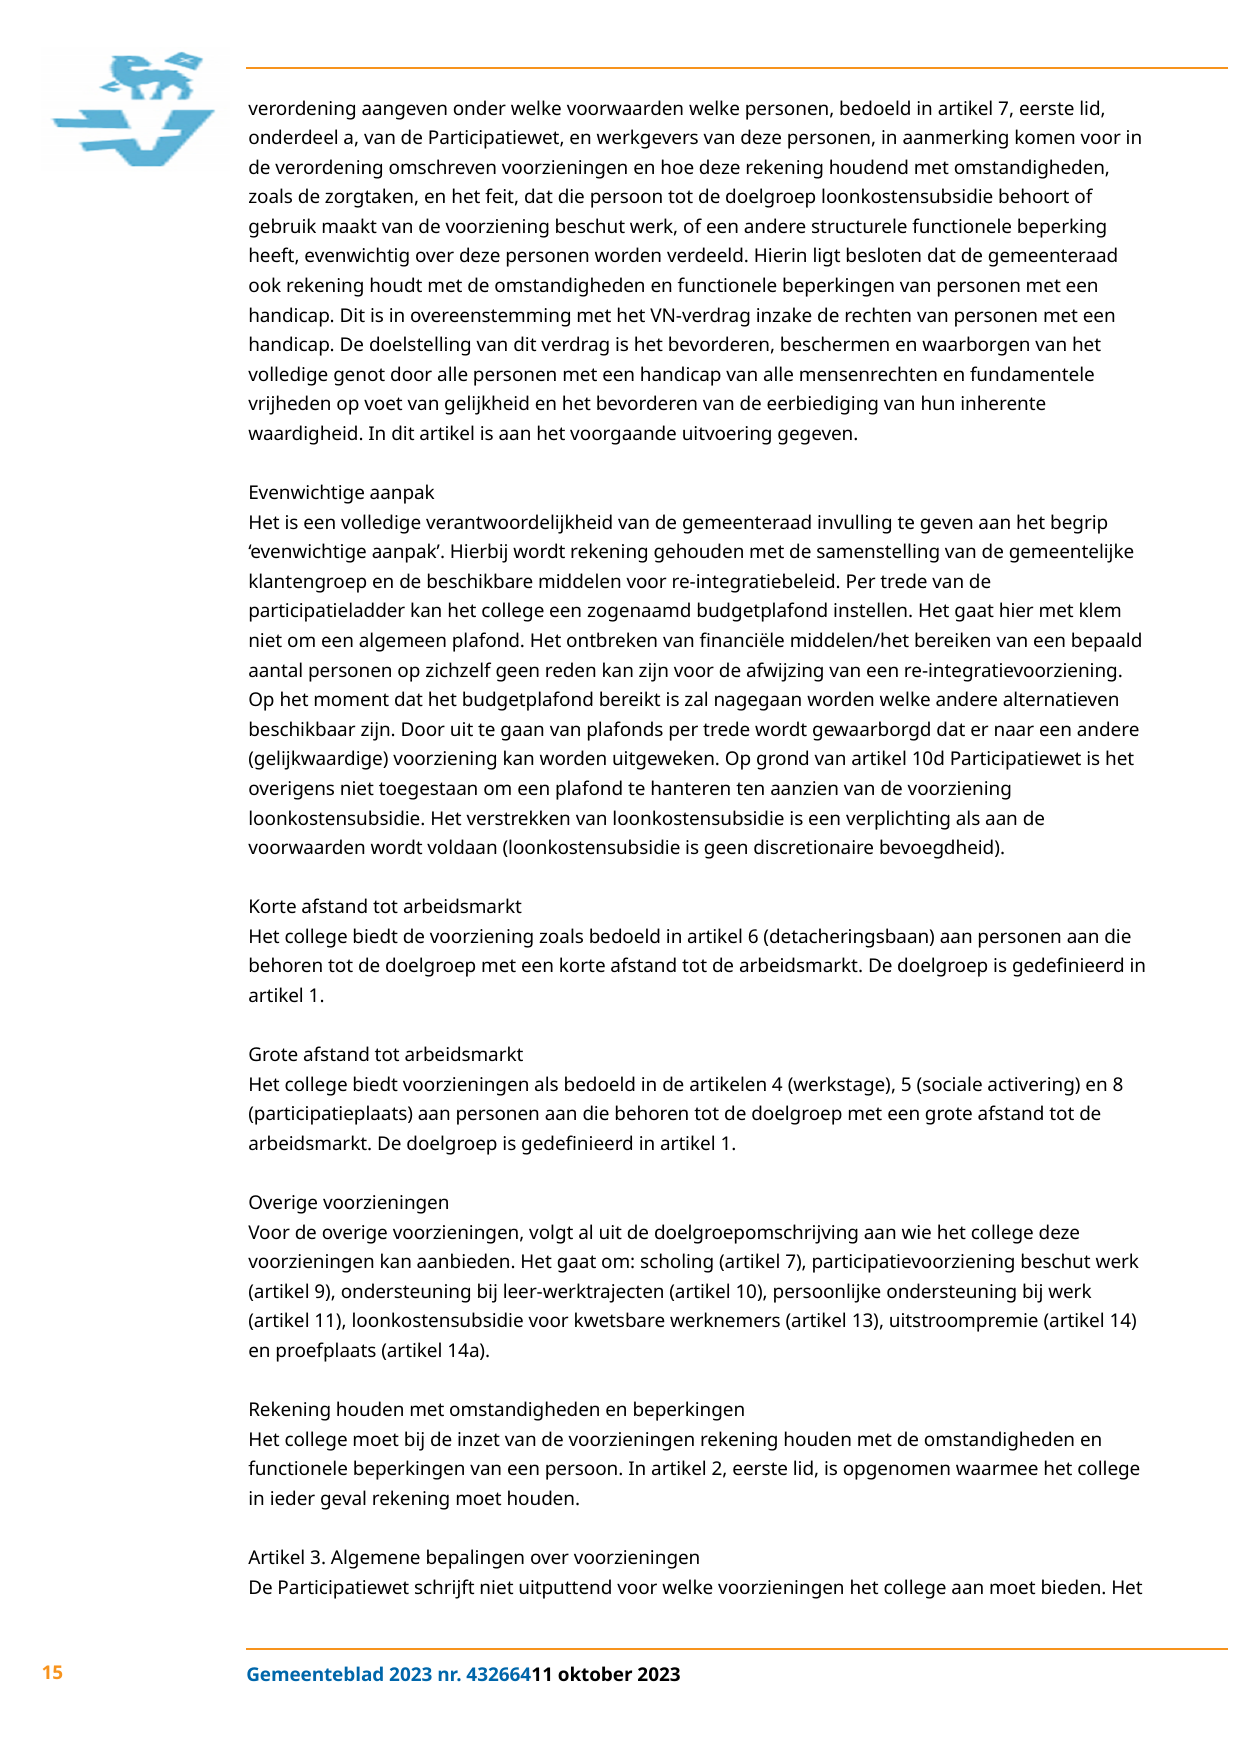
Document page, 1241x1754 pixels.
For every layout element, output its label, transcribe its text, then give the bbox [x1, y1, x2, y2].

text Rekening houden met omstandigheden en beperkingen [248, 1396, 1152, 1422]
text Het is een volledige verantwoordelijkheid van de gemeenteraad invulling te geven aan het begrip ‘evenwichtige aanpak’. Hierbij wordt rekening gehouden met de samenstelling van de gemeentelijke klantengroep en de beschikbare middelen voor re-integratiebeleid. Per trede van de participatieladder kan het college een zogenaamd budgetplafond instellen. Het gaat hier met klem niet om een algemeen plafond. Het ontbreken van financiële middelen/het bereiken van een bepaald aantal personen op zichzelf geen reden kan zijn voor de afwijzing van een re-integratievoorziening. Op het moment dat het budgetplafond bereikt is zal nagegaan worden welke andere alternatieven beschikbaar zijn. Door uit te gaan van plafonds per trede wordt gewaarborgd dat er naar een andere (gelijkwaardige) voorziening kan worden uitgeweken. Op grond van artikel 10d Participatiewet is het overigens niet toegestaan om een plafond te hanteren ten aanzien van de voorziening loonkostensubsidie. Het verstrekken van loonkostensubsidie is een verplichting als aan de voorwaarden wordt voldaan (loonkostensubsidie is geen discretionaire bevoegdheid). [248, 509, 1152, 860]
text Het college moet bij de inzet van de voorzieningen rekening houden met de omstandigheden en functionele beperkingen van een persoon. In artikel 2, eerste lid, is opgenomen waarmee het college in ieder geval rekening moet houden. [248, 1426, 1152, 1511]
text Het college biedt de voorziening zoals bedoeld in artikel 6 (detacheringsbaan) aan personen aan die behoren tot de doelgroep met een korte afstand tot de arbeidsmarkt. De doelgroep is gedefinieerd in artikel 1. [248, 923, 1152, 1008]
text verordening aangeven onder welke voorwaarden welke personen, bedoeld in artikel 7, eerste lid, onderdeel a, van de Participatiewet, en werkgevers van deze personen, in aanmerking komen voor in de verordening omschreven voorzieningen en hoe deze rekening houdend met omstandigheden, zoals de zorgtaken, en het feit, dat die persoon tot de doelgroep loonkostensubsidie behoort of gebruik maakt van de voorziening beschut werk, of een andere structurele functionele beperking heeft, evenwichtig over deze personen worden verdeeld. Hierin ligt besloten dat de gemeenteraad ook rekening houdt met de omstandigheden en functionele beperkingen van personen met een handicap. Dit is in overeenstemming met het VN-verdrag inzake de rechten van personen met een handicap. De doelstelling van dit verdrag is het bevorderen, beschermen en waarborgen van het volledige genot door alle personen met een handicap van alle mensenrechten en fundamentele vrijheden op voet van gelijkheid en het bevorderen van de eerbiediging van hun inherente waardigheid. In dit artikel is aan het voorgaande uitvoering gegeven. [248, 95, 1152, 446]
text Grote afstand tot arbeidsmarkt [248, 1041, 1152, 1067]
text Voor de overige voorzieningen, volgt al uit de doelgroepomschrijving aan wie het college deze voorzieningen kan aanbieden. Het gaat om: scholing (artikel 7), participatievoorziening beschut werk (artikel 9), ondersteuning bij leer-werktrajecten (artikel 10), persoonlijke ondersteuning bij werk (artikel 11), loonkostensubsidie voor kwetsbare werknemers (artikel 13), uitstroompremie (artikel 14) en proefplaats (artikel 14a). [248, 1219, 1152, 1363]
text Korte afstand tot arbeidsmarkt [248, 893, 1152, 919]
text Het college biedt voorzieningen als bedoeld in de artikelen 4 (werkstage), 5 (sociale activering) en 8 (participatieplaats) aan personen aan die behoren tot de doelgroep met een grote afstand tot de arbeidsmarkt. De doelgroep is gedefinieerd in artikel 1. [248, 1071, 1152, 1156]
text Evenwichtige aanpak [248, 479, 1152, 505]
text De Participatiewet schrijft niet uitputtend voor welke voorzieningen het college aan moet bieden. Het [248, 1574, 1152, 1600]
picture [41, 47, 231, 172]
text Artikel 3. Algemene bepalingen over voorzieningen [248, 1544, 1152, 1570]
text Overige voorzieningen [248, 1189, 1152, 1215]
